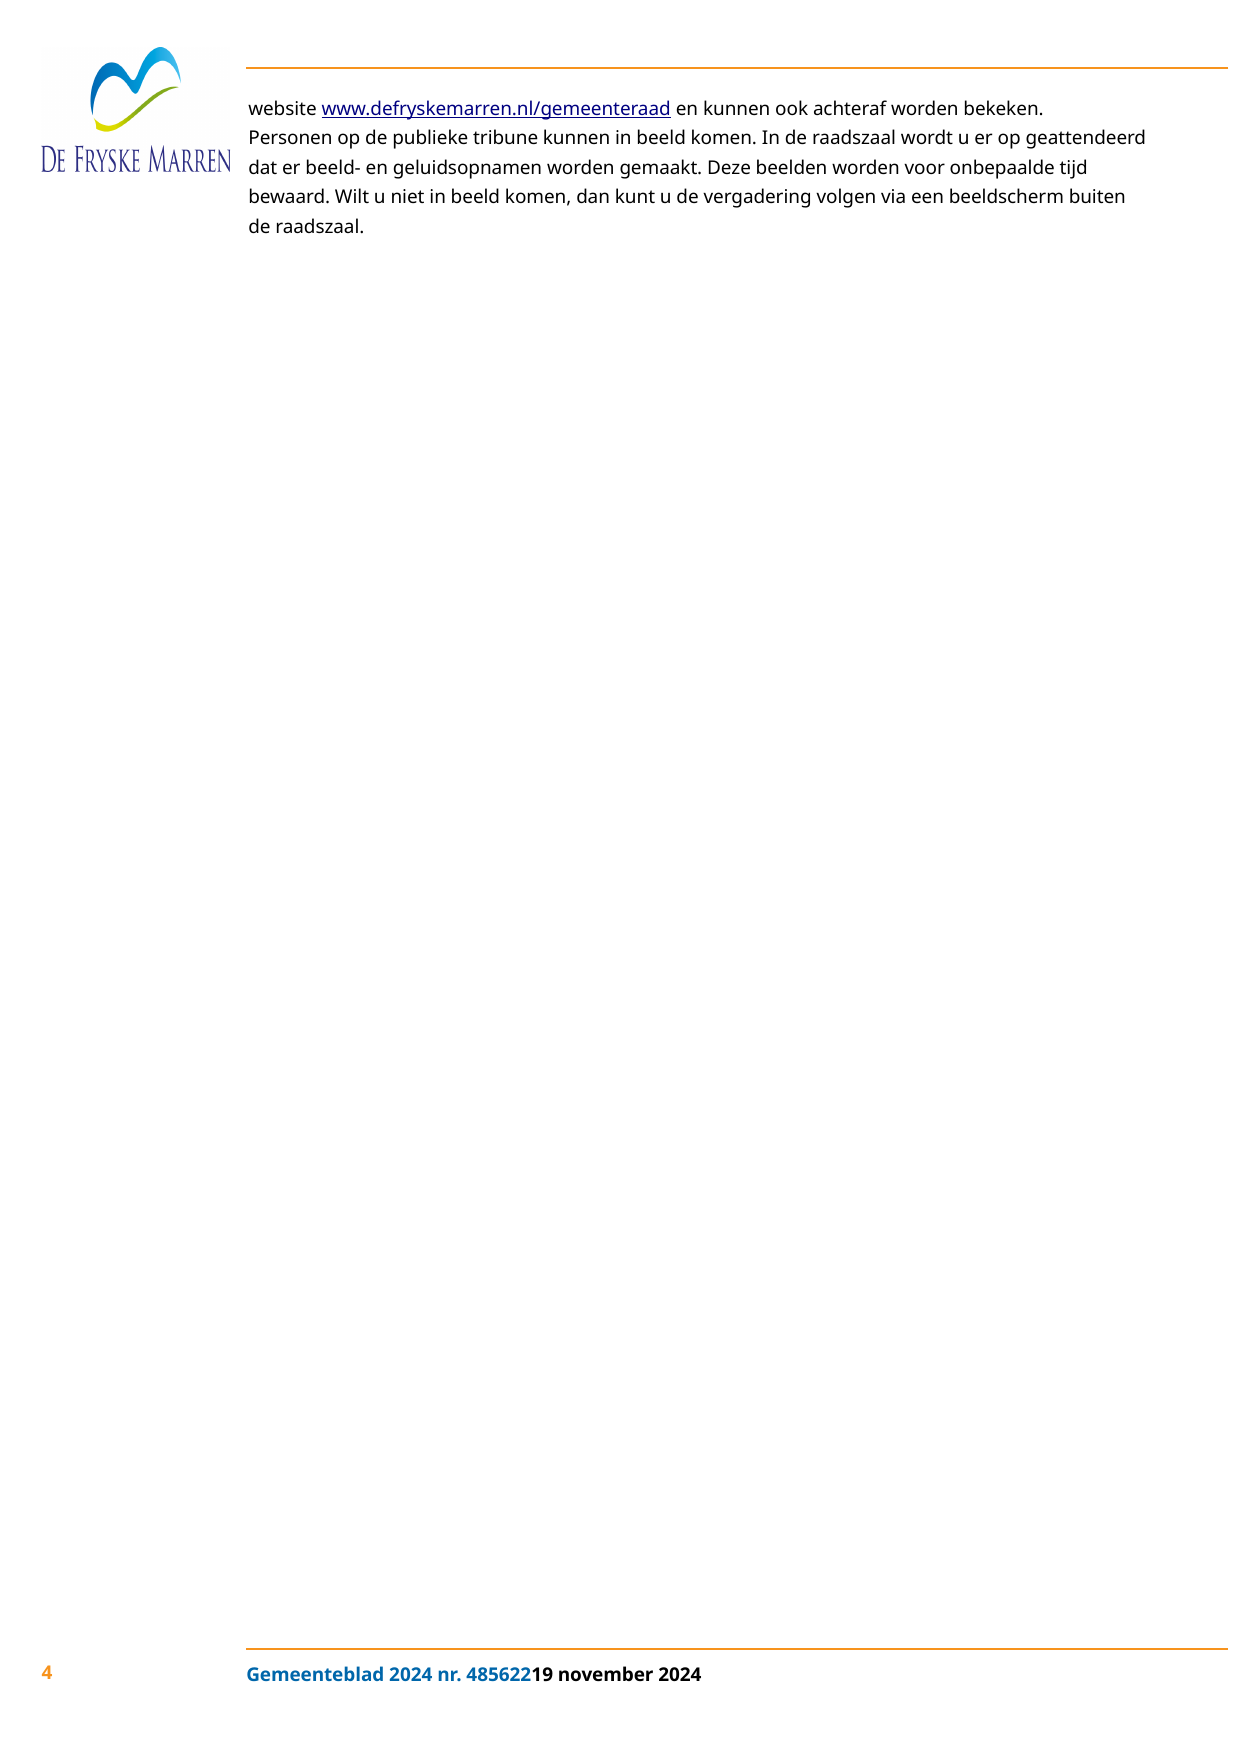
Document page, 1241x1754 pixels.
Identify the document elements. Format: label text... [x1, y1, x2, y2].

picture [41, 47, 231, 172]
table_cell website www.defryskemarren.nl/gemeenteraad en kunnen ook achteraf worden bekeken. Personen op de publieke tribune kunnen in beeld komen. In de raadszaal wordt u er op geattendeerd dat er beeld- en geluidsopnamen worden gemaakt. Deze beelden worden voor onbepaalde tijd bewaard. Wilt u niet in beeld komen, dan kunt u de vergadering volgen via een beeldscherm buiten de raadszaal. [248, 95, 1152, 268]
